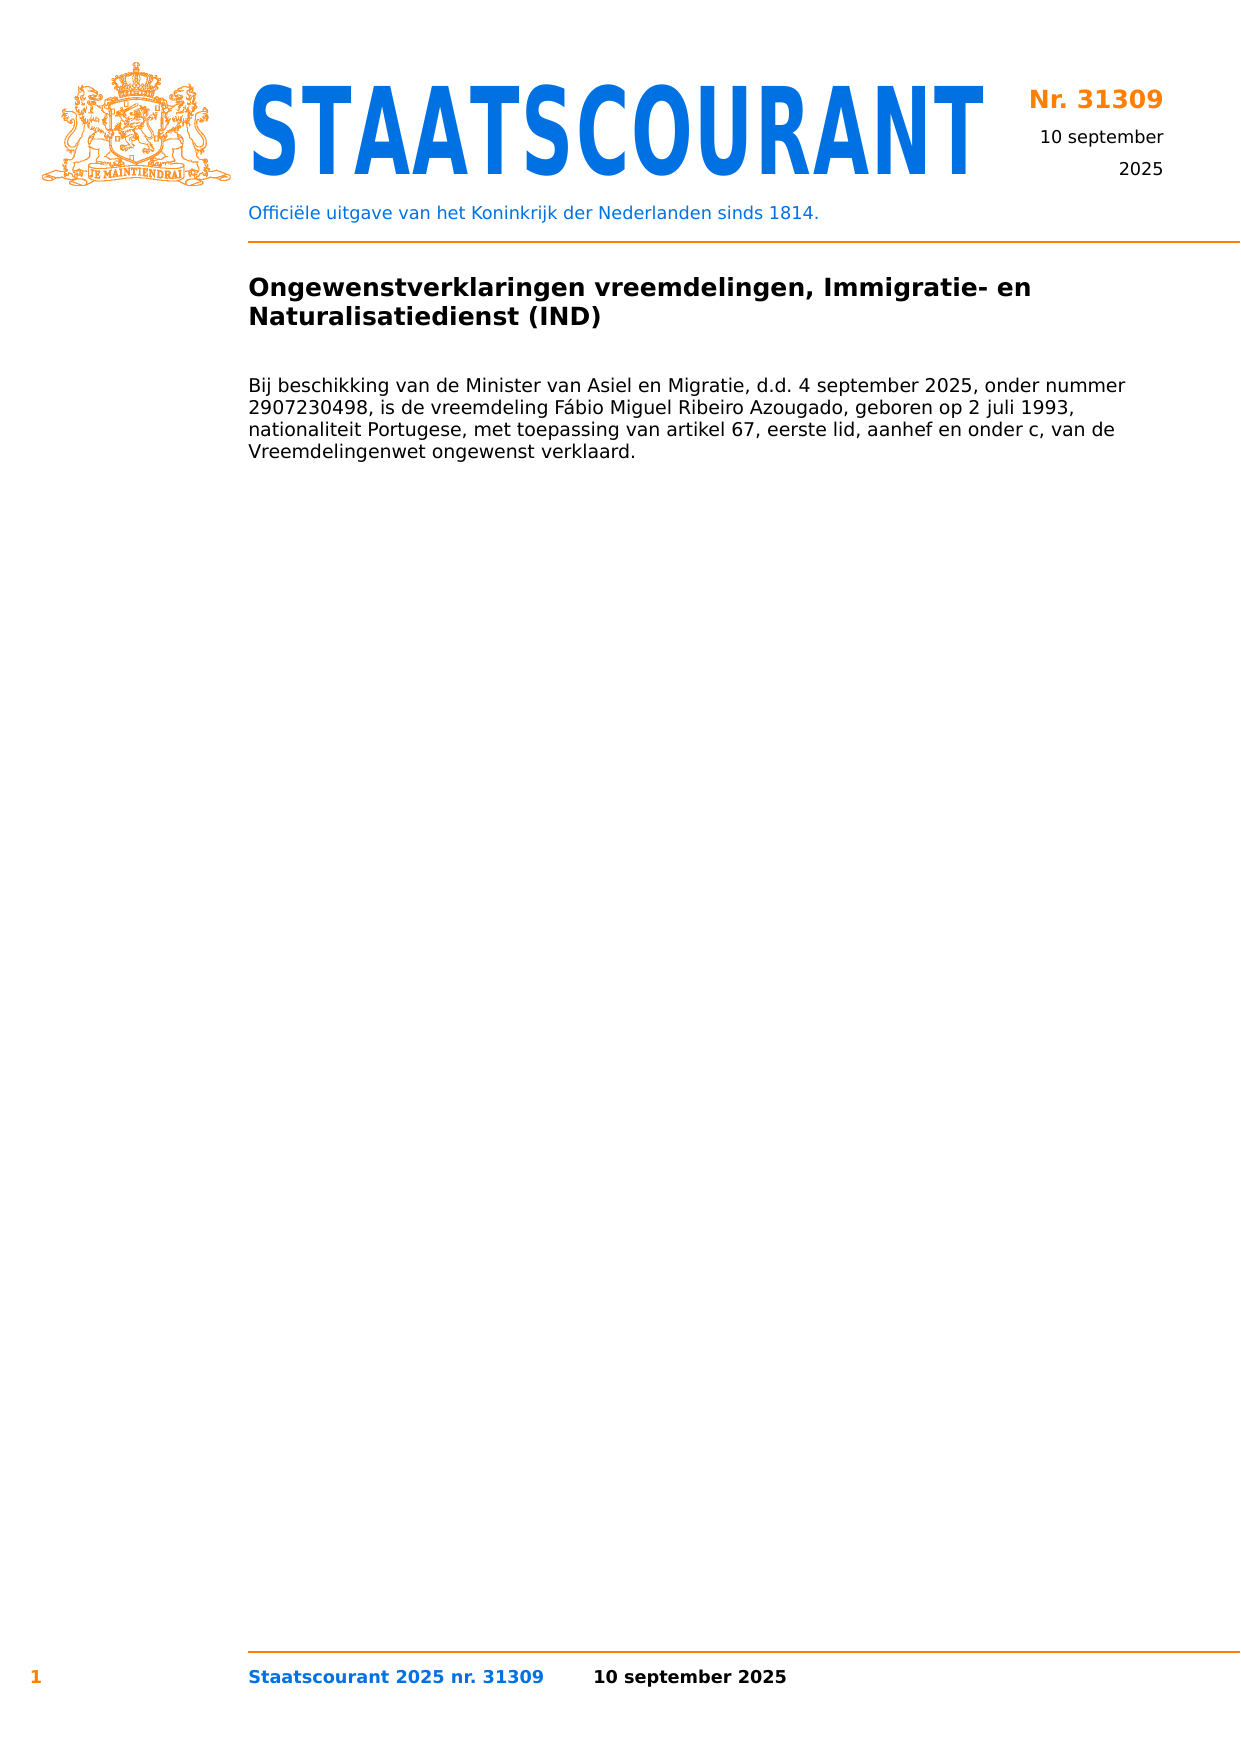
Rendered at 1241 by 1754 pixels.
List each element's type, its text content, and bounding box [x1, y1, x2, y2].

table_cell Officiële uitgave van het Koninkrijk der Nederlanden sinds 1814. [248, 203, 1240, 241]
table_cell 10 september [998, 121, 1240, 153]
table_header STAATSCOURANT [248, 62, 998, 203]
subtitle Ongewenstverklaringen vreemdelingen, Immigratie- en Naturalisatiedienst (IND) [248, 273, 1163, 331]
table_cell 2025 [998, 153, 1240, 203]
text Bij beschikking van de Minister van Asiel en Migratie, d.d. 4 september 2025, onder nummer 2907230498, is de vreemdeling Fábio Miguel Ribeiro Azougado, geboren op 2 juli 1993, nationaliteit Portugese, met toepassing van artikel 67, eerste lid, aanhef en onder c, van de Vreemdelingenwet ongewenst verklaard. [248, 375, 1163, 463]
table_header Nr. 31309 [998, 62, 1240, 121]
table_header [25, 62, 248, 241]
picture [41, 62, 231, 186]
